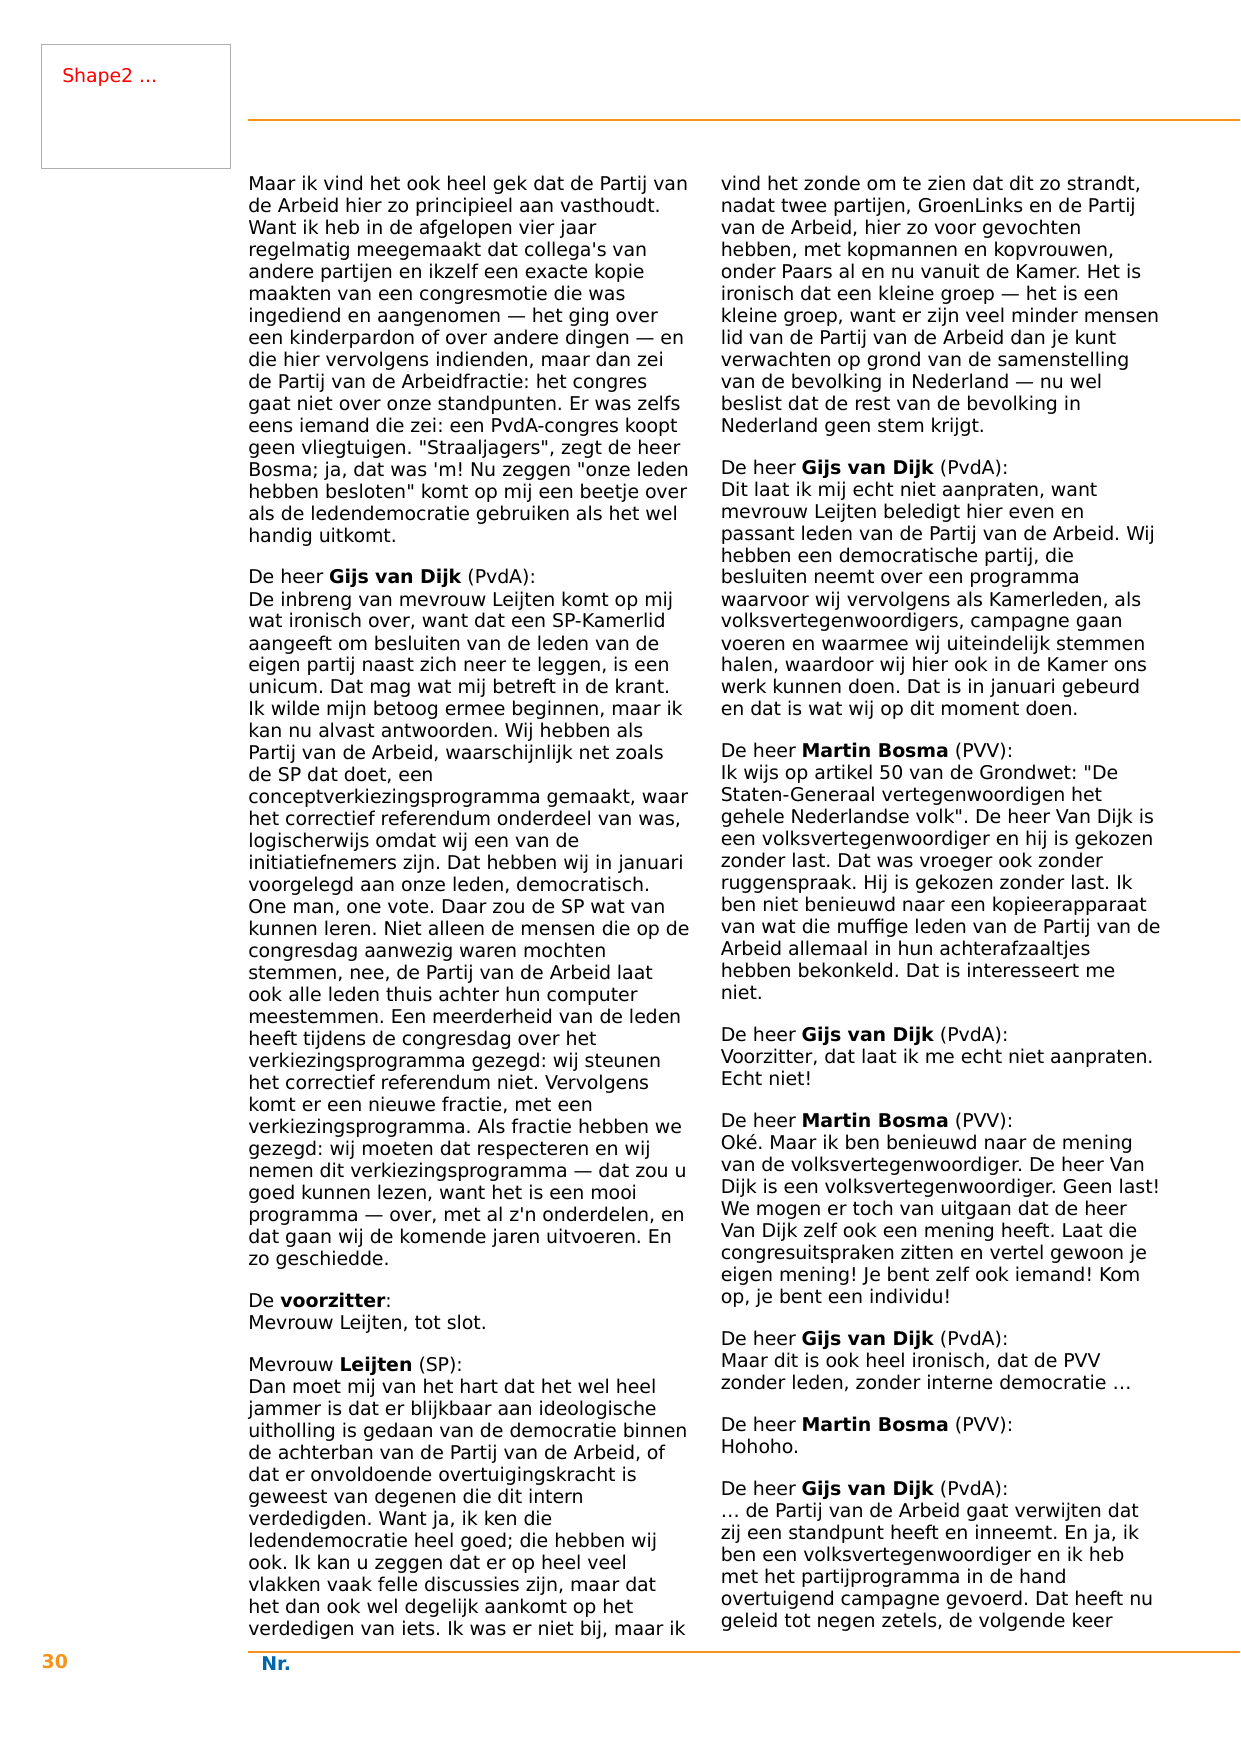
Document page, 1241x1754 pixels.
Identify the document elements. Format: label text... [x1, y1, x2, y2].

text De voorzitter: [248, 1290, 691, 1312]
text vind het zonde om te zien dat dit zo strandt, nadat twee partijen, GroenLinks en de Partij van de Arbeid, hier zo voor gevochten hebben, met kopmannen en kopvrouwen, onder Paars al en nu vanuit de Kamer. Het is ironisch dat een kleine groep — het is een kleine groep, want er zijn veel minder mensen lid van de Partij van de Arbeid dan je kunt verwachten op grond van de samenstelling van de bevolking in Nederland — nu wel beslist dat de rest van de bevolking in Nederland geen stem krijgt. [721, 173, 1163, 437]
text Mevrouw Leijten, tot slot. [248, 1312, 691, 1334]
text Hohoho. [721, 1436, 1163, 1458]
text De heer Martin Bosma (PVV): [721, 1414, 1163, 1436]
text Ik wijs op artikel 50 van de Grondwet: "De Staten-Generaal vertegenwoordigen het gehele Nederlandse volk". De heer Van Dijk is een volksvertegenwoordiger en hij is gekozen zonder last. Dat was vroeger ook zonder ruggenspraak. Hij is gekozen zonder last. Ik ben niet benieuwd naar een kopieerapparaat van wat die muffige leden van de Partij van de Arbeid allemaal in hun achterafzaaltjes hebben bekonkeld. Dat is interesseert me niet. [721, 762, 1163, 1004]
text De heer Gijs van Dijk (PvdA): [248, 566, 691, 588]
text De inbreng van mevrouw Leijten komt op mij wat ironisch over, want dat een SP-Kamerlid aangeeft om besluiten van de leden van de eigen partij naast zich neer te leggen, is een unicum. Dat mag wat mij betreft in de krant. Ik wilde mijn betoog ermee beginnen, maar ik kan nu alvast antwoorden. Wij hebben als Partij van de Arbeid, waarschijnlijk net zoals de SP dat doet, een conceptverkiezingsprogramma gemaakt, waar het correctief referendum onderdeel van was, logischerwijs omdat wij een van de initiatiefnemers zijn. Dat hebben wij in januari voorgelegd aan onze leden, democratisch. One man, one vote. Daar zou de SP wat van kunnen leren. Niet alleen de mensen die op de congresdag aanwezig waren mochten stemmen, nee, de Partij van de Arbeid laat ook alle leden thuis achter hun computer meestemmen. Een meerderheid van de leden heeft tijdens de congresdag over het verkiezingsprogramma gezegd: wij steunen het correctief referendum niet. Vervolgens komt er een nieuwe fractie, met een verkiezingsprogramma. Als fractie hebben we gezegd: wij moeten dat respecteren en wij nemen dit verkiezingsprogramma — dat zou u goed kunnen lezen, want het is een mooi programma — over, met al z'n onderdelen, en dat gaan wij de komende jaren uitvoeren. En zo geschiedde. [248, 588, 691, 1270]
text Voorzitter, dat laat ik me echt niet aanpraten. Echt niet! [721, 1046, 1163, 1090]
text De heer Gijs van Dijk (PvdA): [721, 1478, 1163, 1500]
text Mevrouw Leijten (SP): [248, 1354, 691, 1376]
text De heer Gijs van Dijk (PvdA): [721, 1328, 1163, 1350]
text Maar dit is ook heel ironisch, dat de PVV zonder leden, zonder interne democratie … [721, 1350, 1163, 1394]
text Oké. Maar ik ben benieuwd naar de mening van de volksvertegenwoordiger. De heer Van Dijk is een volksvertegenwoordiger. Geen last! We mogen er toch van uitgaan dat de heer Van Dijk zelf ook een mening heeft. Laat die congresuitspraken zitten en vertel gewoon je eigen mening! Je bent zelf ook iemand! Kom op, je bent een individu! [721, 1132, 1163, 1308]
text De heer Gijs van Dijk (PvdA): [721, 1024, 1163, 1046]
text De heer Martin Bosma (PVV): [721, 1110, 1163, 1132]
text De heer Gijs van Dijk (PvdA): [721, 457, 1163, 478]
text … de Partij van de Arbeid gaat verwijten dat zij een standpunt heeft en inneemt. En ja, ik ben een volksvertegenwoordiger en ik heb met het partijprogramma in de hand overtuigend campagne gevoerd. Dat heeft nu geleid tot negen zetels, de volgende keer [721, 1500, 1163, 1632]
text Dit laat ik mij echt niet aanpraten, want mevrouw Leijten beledigt hier even en passant leden van de Partij van de Arbeid. Wij hebben een democratische partij, die besluiten neemt over een programma waarvoor wij vervolgens als Kamerleden, als volksvertegenwoordigers, campagne gaan voeren en waarmee wij uiteindelijk stemmen halen, waardoor wij hier ook in de Kamer ons werk kunnen doen. Dat is in januari gebeurd en dat is wat wij op dit moment doen. [721, 478, 1163, 720]
text Dan moet mij van het hart dat het wel heel jammer is dat er blijkbaar aan ideologische uitholling is gedaan van de democratie binnen de achterban van de Partij van de Arbeid, of dat er onvoldoende overtuigingskracht is geweest van degenen die dit intern verdedigden. Want ja, ik ken die ledendemocratie heel goed; die hebben wij ook. Ik kan u zeggen dat er op heel veel vlakken vaak felle discussies zijn, maar dat het dan ook wel degelijk aankomt op het verdedigen van iets. Ik was er niet bij, maar ik [248, 1376, 691, 1639]
text De heer Martin Bosma (PVV): [721, 740, 1163, 762]
text Maar ik vind het ook heel gek dat de Partij van de Arbeid hier zo principieel aan vasthoudt. Want ik heb in de afgelopen vier jaar regelmatig meegemaakt dat collega's van andere partijen en ikzelf een exacte kopie maakten van een congresmotie die was ingediend en aangenomen — het ging over een kinderpardon of over andere dingen — en die hier vervolgens indienden, maar dan zei de Partij van de Arbeidfractie: het congres gaat niet over onze standpunten. Er was zelfs eens iemand die zei: een PvdA-congres koopt geen vliegtuigen. "Straaljagers", zegt de heer Bosma; ja, dat was 'm! Nu zeggen "onze leden hebben besloten" komt op mij een beetje over als de ledendemocratie gebruiken als het wel handig uitkomt. [248, 173, 691, 546]
